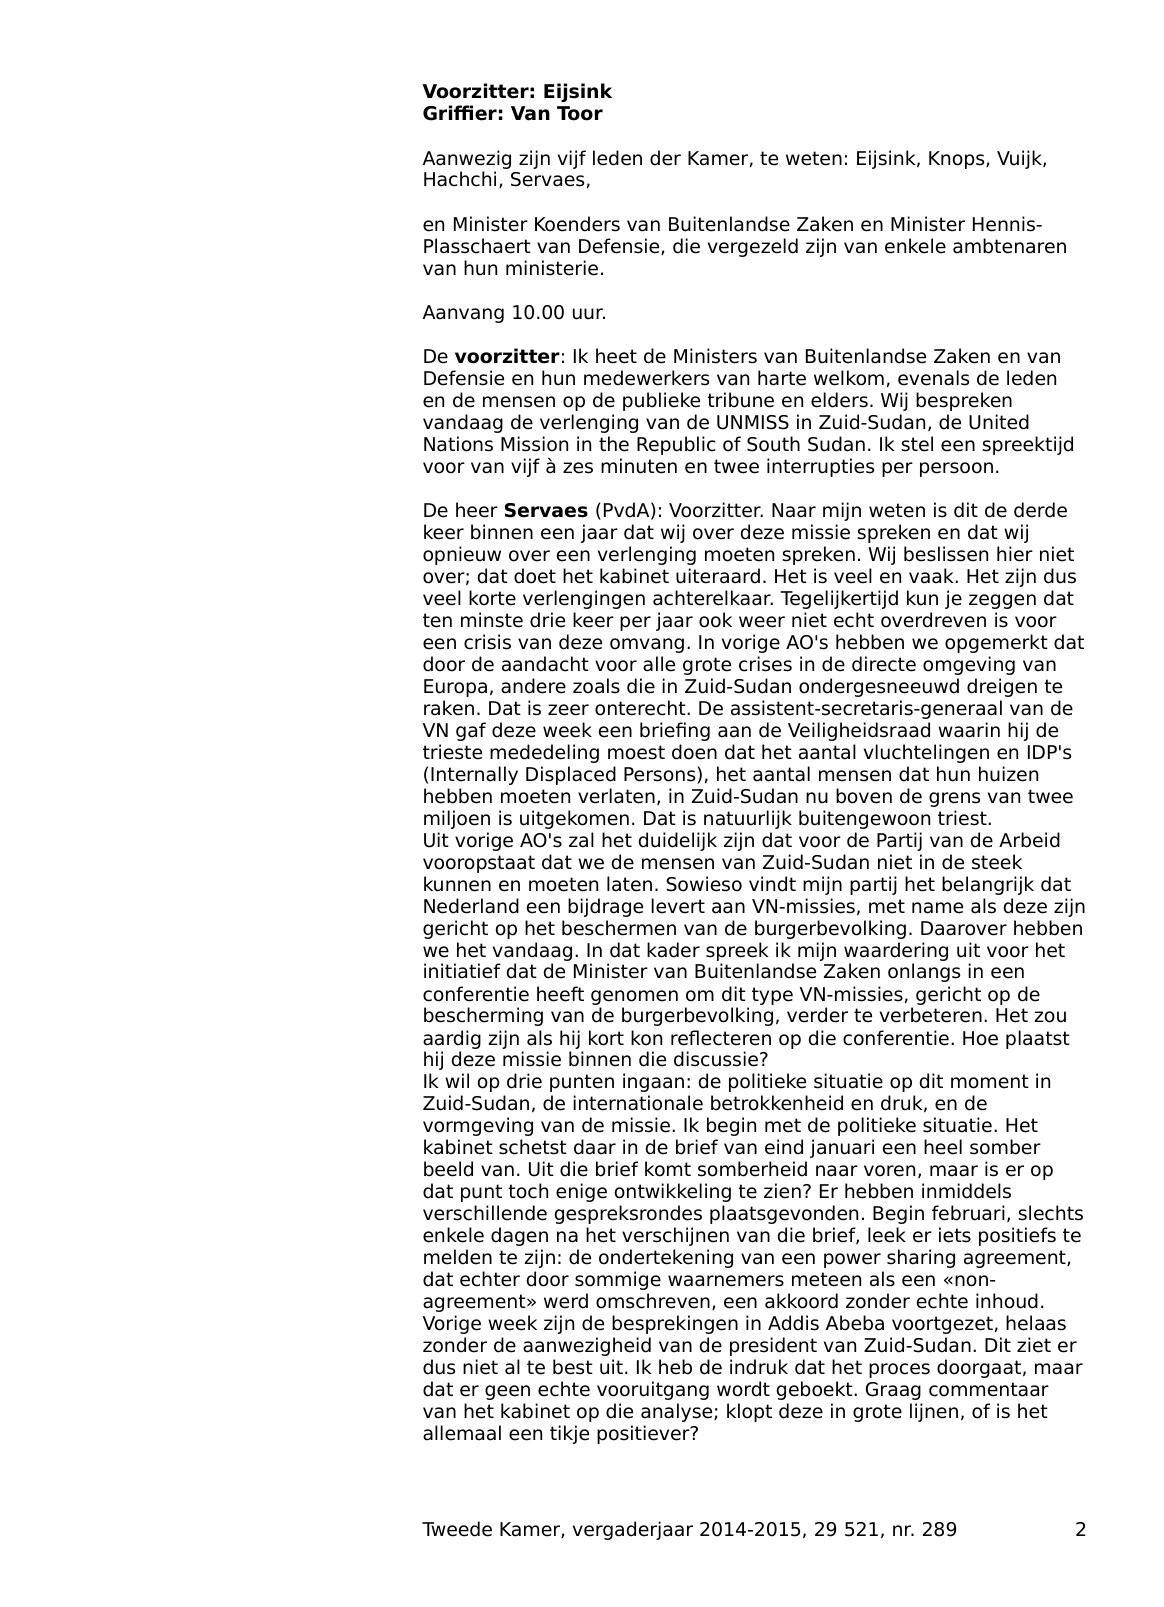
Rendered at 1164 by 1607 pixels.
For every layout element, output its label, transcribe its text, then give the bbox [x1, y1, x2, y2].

text Voorzitter: Eijsink [422, 81, 1087, 103]
text Griffier: Van Toor [422, 103, 1087, 125]
text Aanwezig zijn vijf leden der Kamer, te weten: Eijsink, Knops, Vuijk, Hachchi, Servaes, [422, 147, 1087, 191]
text De heer Servaes (PvdA): Voorzitter. Naar mijn weten is dit de derde keer binnen een jaar dat wij over deze missie spreken en dat wij opnieuw over een verlenging moeten spreken. Wij beslissen hier niet over; dat doet het kabinet uiteraard. Het is veel en vaak. Het zijn dus veel korte verlengingen achterelkaar. Tegelijkertijd kun je zeggen dat ten minste drie keer per jaar ook weer niet echt overdreven is voor een crisis van deze omvang. In vorige AO's hebben we opgemerkt dat door de aandacht voor alle grote crises in de directe omgeving van Europa, andere zoals die in Zuid-Sudan ondergesneeuwd dreigen te raken. Dat is zeer onterecht. De assistent-secretaris-generaal van de VN gaf deze week een briefing aan de Veiligheidsraad waarin hij de trieste mededeling moest doen dat het aantal vluchtelingen en IDP's (Internally Displaced Persons), het aantal mensen dat hun huizen hebben moeten verlaten, in Zuid-Sudan nu boven de grens van twee miljoen is uitgekomen. Dat is natuurlijk buitengewoon triest. [422, 500, 1087, 829]
text Ik wil op drie punten ingaan: de politieke situatie op dit moment in Zuid-Sudan, de internationale betrokkenheid en druk, en de vormgeving van de missie. Ik begin met de politieke situatie. Het kabinet schetst daar in de brief van eind januari een heel somber beeld van. Uit die brief komt somberheid naar voren, maar is er op dat punt toch enige ontwikkeling te zien? Er hebben inmiddels verschillende gespreksrondes plaatsgevonden. Begin februari, slechts enkele dagen na het verschijnen van die brief, leek er iets positiefs te melden te zijn: de ondertekening van een power sharing agreement, dat echter door sommige waarnemers meteen als een «non-agreement» werd omschreven, een akkoord zonder echte inhoud. Vorige week zijn de besprekingen in Addis Abeba voortgezet, helaas zonder de aanwezigheid van de president van Zuid-Sudan. Dit ziet er dus niet al te best uit. Ik heb de indruk dat het proces doorgaat, maar dat er geen echte vooruitgang wordt geboekt. Graag commentaar van het kabinet op die analyse; klopt deze in grote lijnen, of is het allemaal een tikje positiever? [422, 1071, 1087, 1445]
text en Minister Koenders van Buitenlandse Zaken en Minister Hennis-Plasschaert van Defensie, die vergezeld zijn van enkele ambtenaren van hun ministerie. [422, 213, 1087, 279]
text Aanvang 10.00 uur. [422, 302, 1087, 324]
text De voorzitter: Ik heet de Ministers van Buitenlandse Zaken en van Defensie en hun medewerkers van harte welkom, evenals de leden en de mensen op de publieke tribune en elders. Wij bespreken vandaag de verlenging van de UNMISS in Zuid-Sudan, de United Nations Mission in the Republic of South Sudan. Ik stel een spreektijd voor van vijf à zes minuten en twee interrupties per persoon. [422, 346, 1087, 478]
text Uit vorige AO's zal het duidelijk zijn dat voor de Partij van de Arbeid vooropstaat dat we de mensen van Zuid-Sudan niet in de steek kunnen en moeten laten. Sowieso vindt mijn partij het belangrijk dat Nederland een bijdrage levert aan VN-missies, met name als deze zijn gericht op het beschermen van de burgerbevolking. Daarover hebben we het vandaag. In dat kader spreek ik mijn waardering uit voor het initiatief dat de Minister van Buitenlandse Zaken onlangs in een conferentie heeft genomen om dit type VN-missies, gericht op de bescherming van de burgerbevolking, verder te verbeteren. Het zou aardig zijn als hij kort kon reflecteren op die conferentie. Hoe plaatst hij deze missie binnen die discussie? [422, 829, 1087, 1071]
